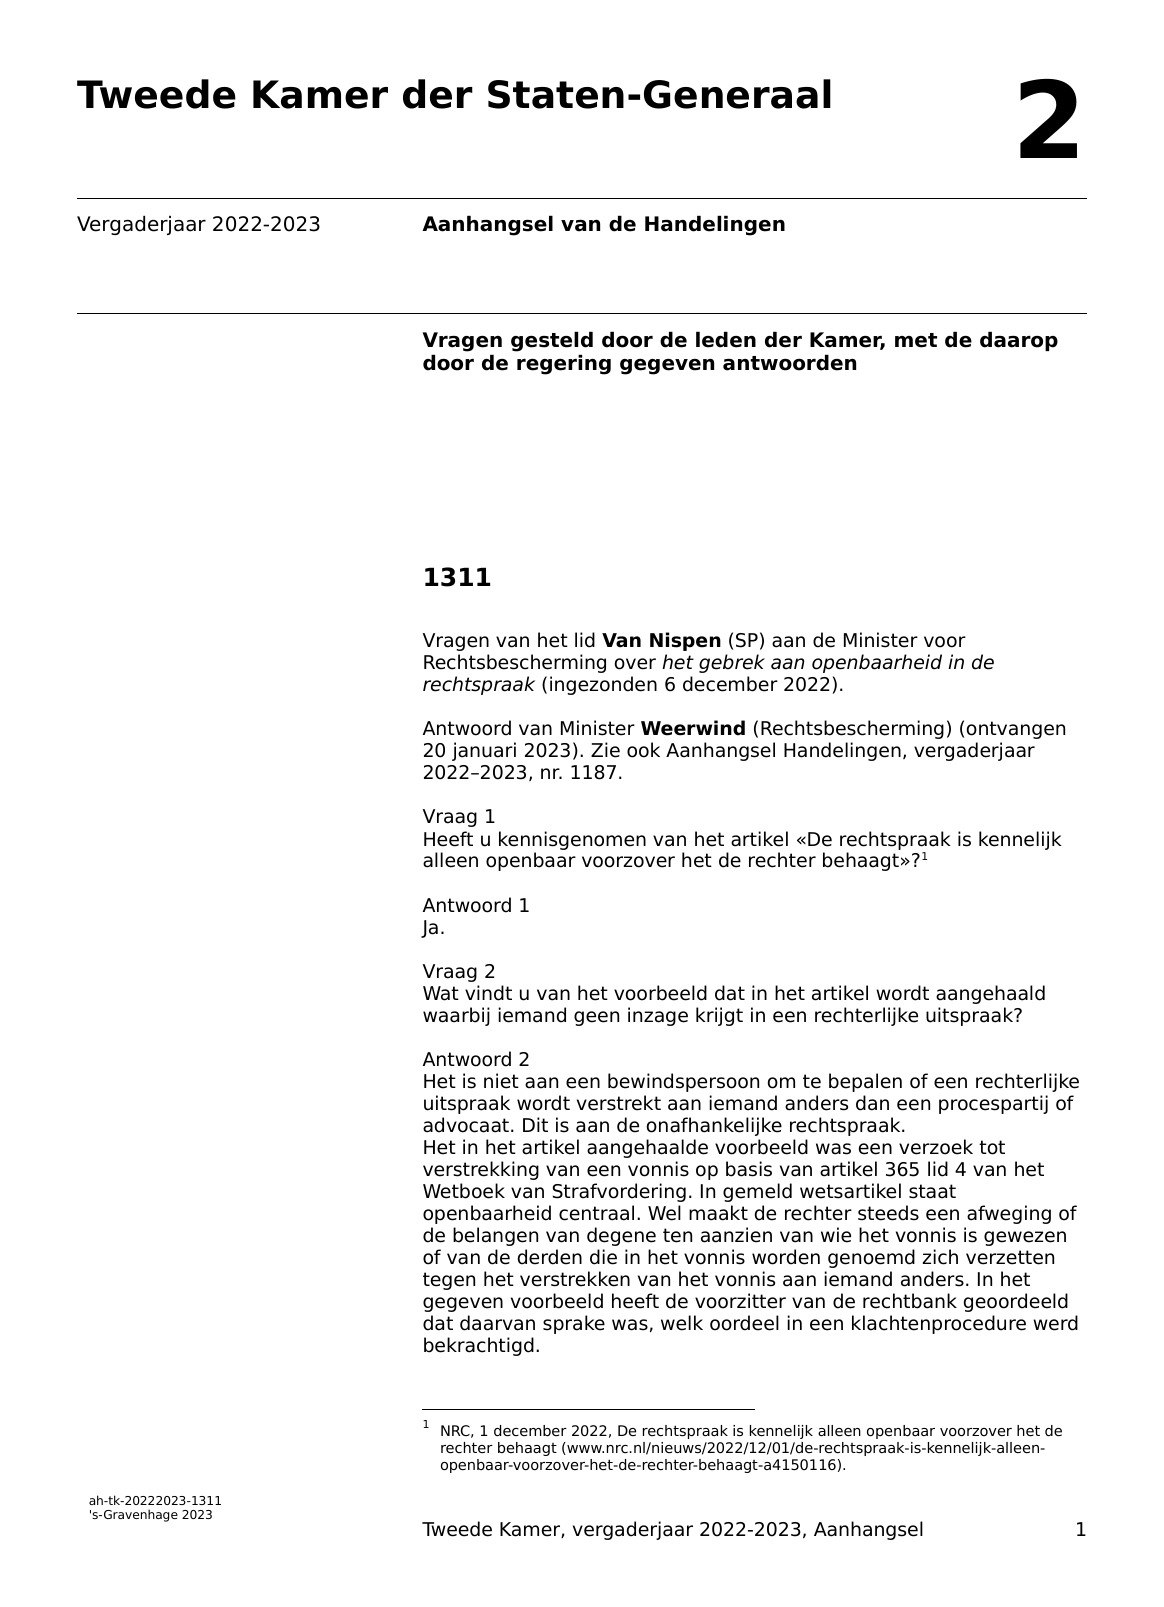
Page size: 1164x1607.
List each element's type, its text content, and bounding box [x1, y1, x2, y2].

text Antwoord van Minister Weerwind (Rechtsbescherming) (ontvangen 20 januari 2023). Zie ook Aanhangsel Handelingen, vergaderjaar 2022–2023, nr. 1187. [422, 718, 1087, 784]
table_header Tweede Kamer der Staten-Generaal [77, 59, 886, 198]
text Heeft u kennisgenomen van het artikel «De rechtspraak is kennelijk alleen openbaar voorzover het de rechter behaagt»? [422, 828, 1087, 872]
text Antwoord 1 [422, 894, 1087, 917]
table_cell Vragen gesteld door de leden der Kamer, met de daarop door de regering gegeven antwoorden [422, 314, 1087, 375]
table_cell Vergaderjaar 2022-2023 [77, 199, 422, 313]
text Vraag 2 [422, 961, 1087, 983]
text ah-tk-20222023-1311 [88, 1494, 323, 1508]
text NRC, 1 december 2022, De rechtspraak is kennelijk alleen openbaar voorzover het de rechter behaagt (www.nrc.nl/nieuws/2022/12/01/de-rechtspraak-is-kennelijk-alleen-openbaar-voorzover-het-de-rechter-behaagt-a4150116). [422, 1418, 1087, 1474]
text 's-Gravenhage 2023 [88, 1508, 323, 1522]
table_header 2 [886, 59, 1087, 198]
text 1311 [422, 563, 1087, 592]
table_cell [77, 314, 422, 375]
text Vraag 1 [422, 806, 1087, 828]
text Antwoord 2 [422, 1049, 1087, 1071]
text Het in het artikel aangehaalde voorbeeld was een verzoek tot verstrekking van een vonnis op basis van artikel 365 lid 4 van het Wetboek van Strafvordering. In gemeld wetsartikel staat openbaarheid centraal. Wel maakt de rechter steeds een afweging of de belangen van degene ten aanzien van wie het vonnis is gewezen of van de derden die in het vonnis worden genoemd zich verzetten tegen het verstrekken van het vonnis aan iemand anders. In het gegeven voorbeeld heeft de voorzitter van de rechtbank geoordeeld dat daarvan sprake was, welk oordeel in een klachtenprocedure werd bekrachtigd. [422, 1137, 1087, 1357]
table_cell Aanhangsel van de Handelingen [422, 199, 1087, 313]
text Vragen van het lid Van Nispen (SP) aan de Minister voor Rechtsbescherming over het gebrek aan openbaarheid in de rechtspraak (ingezonden 6 december 2022). [422, 630, 1087, 696]
text Ja. [422, 917, 1087, 938]
text Wat vindt u van het voorbeeld dat in het artikel wordt aangehaald waarbij iemand geen inzage krijgt in een rechterlijke uitspraak? [422, 983, 1087, 1027]
text Het is niet aan een bewindspersoon om te bepalen of een rechterlijke uitspraak wordt verstrekt aan iemand anders dan een procespartij of advocaat. Dit is aan de onafhankelijke rechtspraak. [422, 1071, 1087, 1137]
